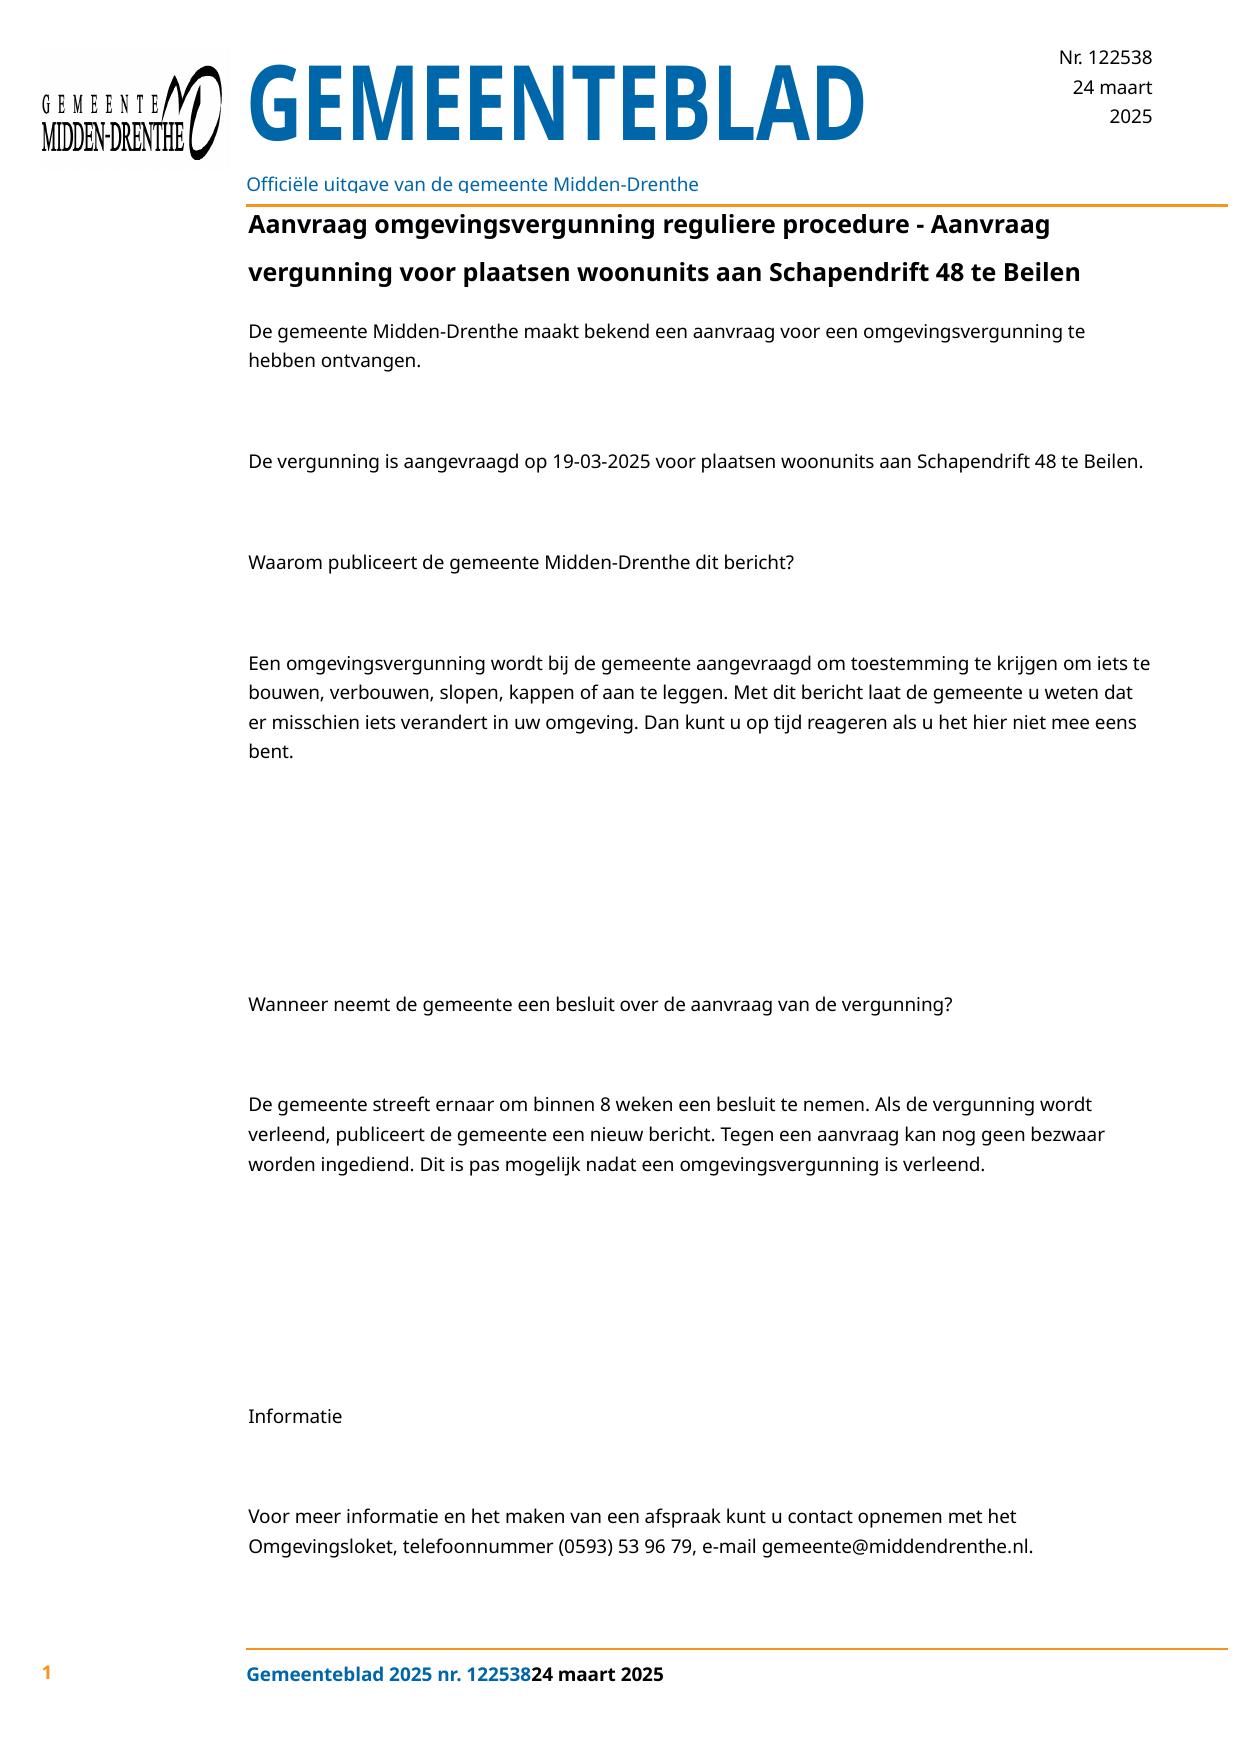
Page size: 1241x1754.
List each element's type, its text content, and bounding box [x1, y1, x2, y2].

text Aanvraag omgevingsvergunning reguliere procedure - Aanvraag vergunning voor plaatsen woonunits aan Schapendrift 48 te Beilen [248, 207, 1152, 288]
text De gemeente streeft ernaar om binnen 8 weken een besluit te nemen. Als de vergunning wordt verleend, publiceert de gemeente een nieuw bericht. Tegen een aanvraag kan nog geen bezwaar worden ingediend. Dit is pas mogelijk nadat een omgevingsvergunning is verleend. [248, 1092, 1152, 1177]
text Informatie [248, 1403, 1152, 1429]
text Voor meer informatie en het maken van een afspraak kunt u contact opnemen met het Omgevingsloket, telefoonnummer (0593) 53 96 79, e-mail gemeente@middendrenthe.nl. [248, 1504, 1152, 1559]
picture [41, 47, 231, 172]
text De vergunning is aangevraagd op 19-03-2025 voor plaatsen woonunits aan Schapendrift 48 te Beilen. [248, 448, 1152, 474]
text Een omgevingsvergunning wordt bij de gemeente aangevraagd om toestemming te krijgen om iets te bouwen, verbouwen, slopen, kappen of aan te leggen. Met dit bericht laat de gemeente u weten dat er misschien iets verandert in uw omgeving. Dan kunt u op tijd reageren als u het hier niet mee eens bent. [248, 650, 1152, 764]
text Wanneer neemt de gemeente een besluit over de aanvraag van de vergunning? [248, 991, 1152, 1017]
text Waarom publiceert de gemeente Midden-Drenthe dit bericht? [248, 549, 1152, 575]
text De gemeente Midden-Drenthe maakt bekend een aanvraag voor een omgevingsvergunning te hebben ontvangen. [248, 318, 1152, 373]
